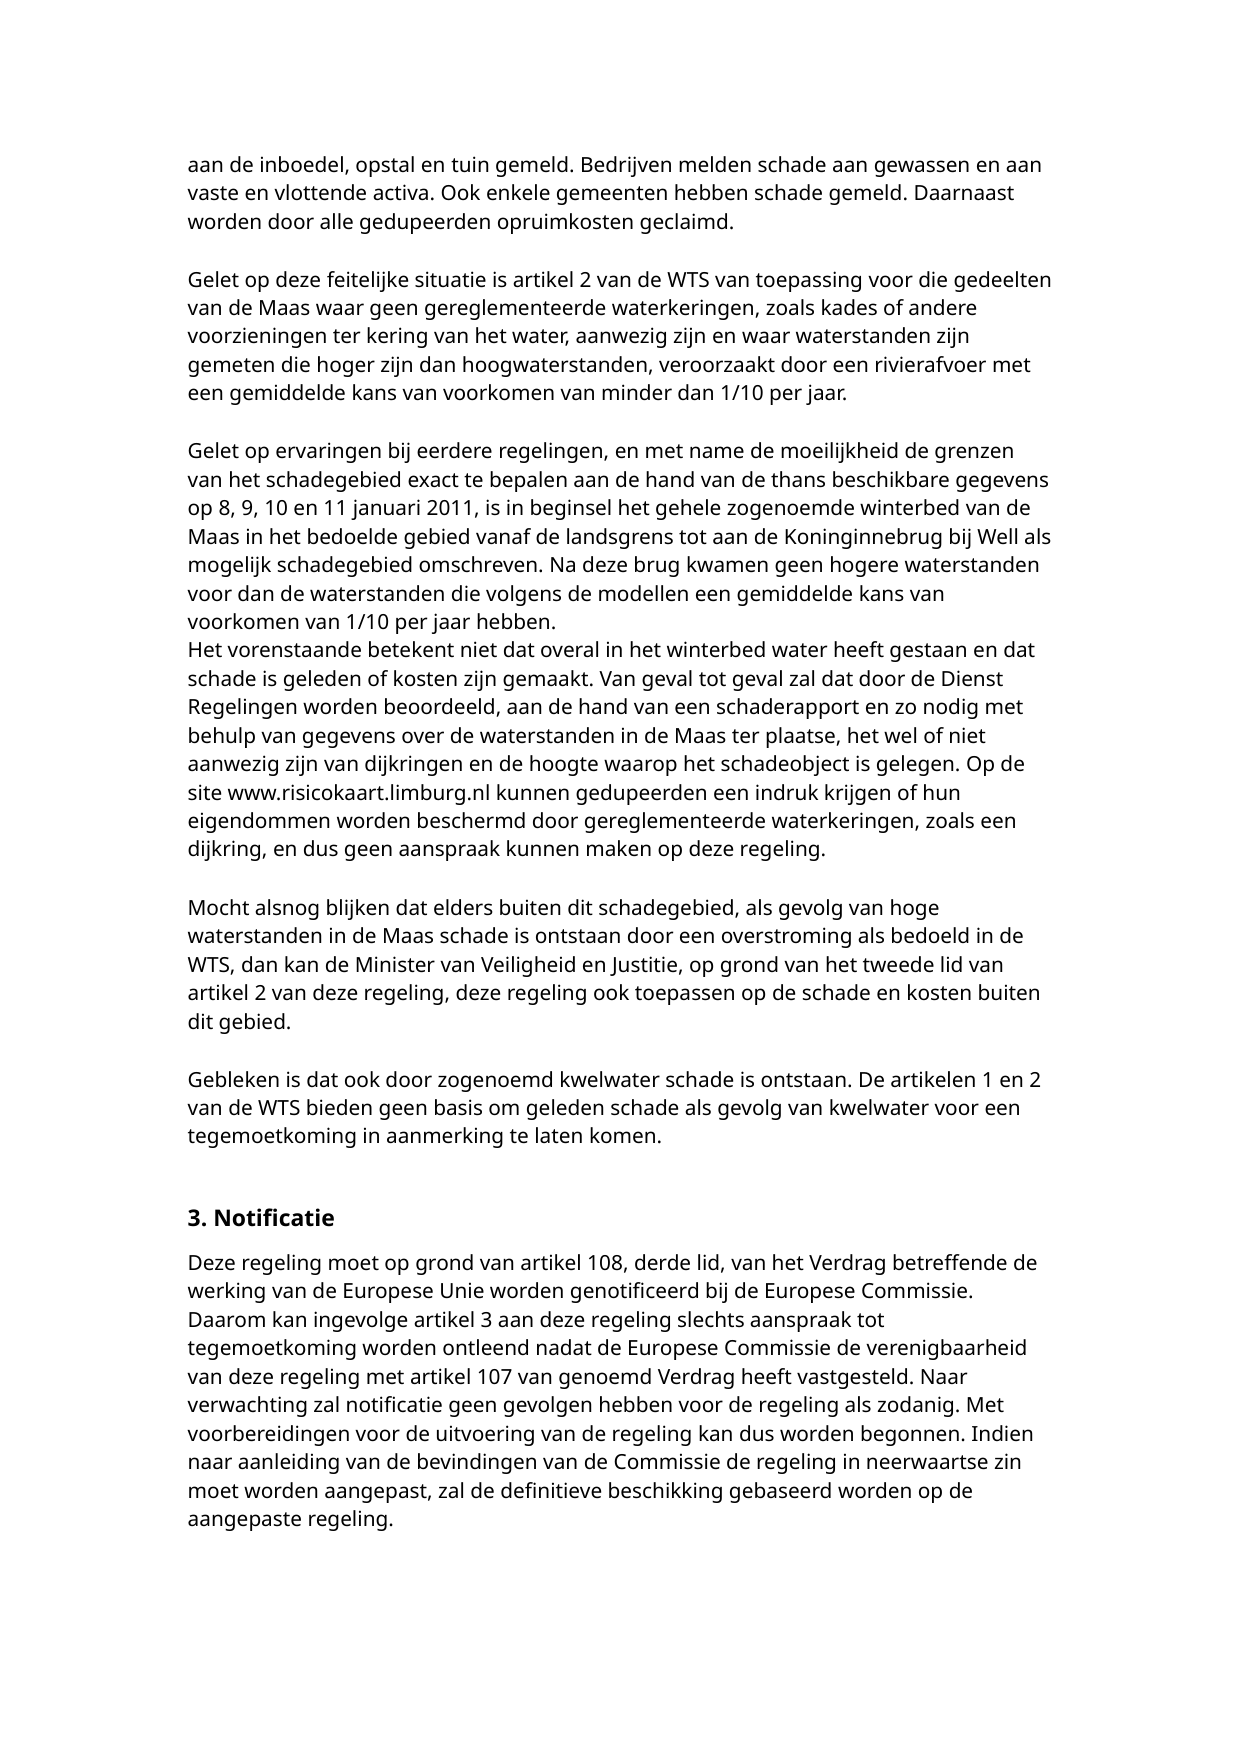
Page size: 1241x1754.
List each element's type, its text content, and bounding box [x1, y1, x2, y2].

text Mocht alsnog blijken dat elders buiten dit schadegebied, als gevolg van hoge waterstanden in de Maas schade is ontstaan door een overstroming als bedoeld in de WTS, dan kan de Minister van Veiligheid en Justitie, op grond van het tweede lid van artikel 2 van deze regeling, deze regeling ook toepassen op de schade en kosten buiten dit gebied. [187, 893, 1053, 1035]
text Gelet op ervaringen bij eerdere regelingen, en met name de moeilijkheid de grenzen van het schadegebied exact te bepalen aan de hand van de thans beschikbare gegevens op 8, 9, 10 en 11 januari 2011, is in beginsel het gehele zogenoemde winterbed van de Maas in het bedoelde gebied vanaf de landsgrens tot aan de Koninginnebrug bij Well als mogelijk schadegebied omschreven. Na deze brug kwamen geen hogere waterstanden voor dan de waterstanden die volgens de modellen een gemiddelde kans van voorkomen van 1/10 per jaar hebben. [187, 436, 1053, 636]
text Deze regeling moet op grond van artikel 108, derde lid, van het Verdrag betreffende de werking van de Europese Unie worden genotificeerd bij de Europese Commissie. Daarom kan ingevolge artikel 3 aan deze regeling slechts aanspraak tot tegemoetkoming worden ontleend nadat de Europese Commissie de verenigbaarheid van deze regeling met artikel 107 van genoemd Verdrag heeft vastgesteld. Naar verwachting zal notificatie geen gevolgen hebben voor de regeling als zodanig. Met voorbereidingen voor de uitvoering van de regeling kan dus worden begonnen. Indien naar aanleiding van de bevindingen van de Commissie de regeling in neerwaartse zin moet worden aangepast, zal de definitieve beschikking gebaseerd worden op de aangepaste regeling. [187, 1248, 1053, 1533]
text Gelet op deze feitelijke situatie is artikel 2 van de WTS van toepassing voor die gedeelten van de Maas waar geen gereglementeerde waterkeringen, zoals kades of andere voorzieningen ter kering van het water, aanwezig zijn en waar waterstanden zijn gemeten die hoger zijn dan hoogwaterstanden, veroorzaakt door een rivierafvoer met een gemiddelde kans van voorkomen van minder dan 1/10 per jaar. [187, 265, 1053, 407]
text aan de inboedel, opstal en tuin gemeld. Bedrijven melden schade aan gewassen en aan vaste en vlottende activa. Ook enkele gemeenten hebben schade gemeld. Daarnaast worden door alle gedupeerden opruimkosten geclaimd. [187, 150, 1053, 235]
text Het vorenstaande betekent niet dat overal in het winterbed water heeft gestaan en dat schade is geleden of kosten zijn gemaakt. Van geval tot geval zal dat door de Dienst Regelingen worden beoordeeld, aan de hand van een schaderapport en zo nodig met behulp van gegevens over de waterstanden in de Maas ter plaatse, het wel of niet aanwezig zijn van dijkringen en de hoogte waarop het schadeobject is gelegen. Op de site www.risicokaart.limburg.nl kunnen gedupeerden een indruk krijgen of hun eigendommen worden beschermd door gereglementeerde waterkeringen, zoals een dijkring, en dus geen aanspraak kunnen maken op deze regeling. [187, 636, 1053, 863]
subtitle 3. Notificatie [187, 1202, 1053, 1233]
text Gebleken is dat ook door zogenoemd kwelwater schade is ontstaan. De artikelen 1 en 2 van de WTS bieden geen basis om geleden schade als gevolg van kwelwater voor een tegemoetkoming in aanmerking te laten komen. [187, 1065, 1053, 1150]
